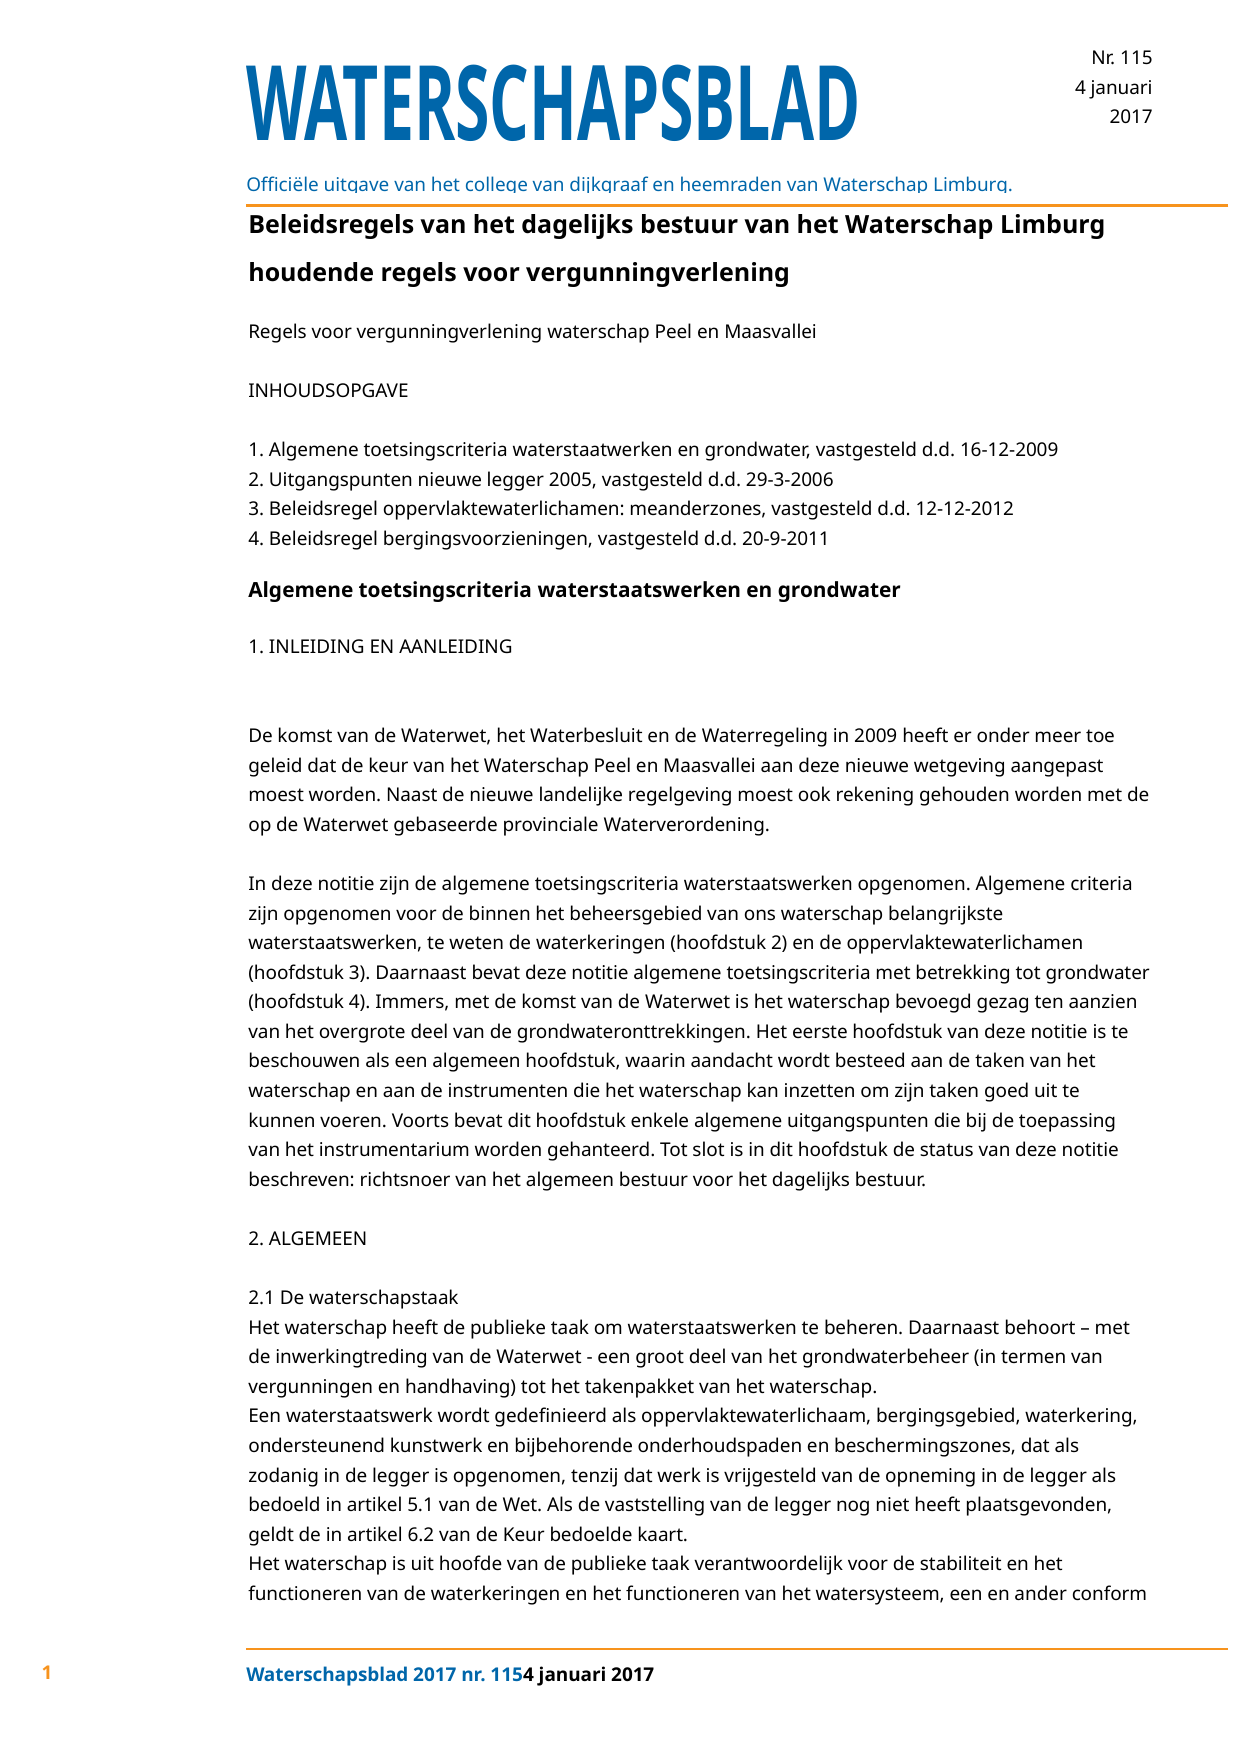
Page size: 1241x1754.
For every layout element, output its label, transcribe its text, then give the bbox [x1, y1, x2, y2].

text Regels voor vergunningverlening waterschap Peel en Maasvallei [248, 318, 1152, 344]
text 2. ALGEMEEN [248, 1225, 1152, 1251]
text INHOUDSOPGAVE [248, 377, 1152, 403]
text 4. Beleidsregel bergingsvoorzieningen, vastgesteld d.d. 20-9-2011 [248, 525, 1152, 551]
text In deze notitie zijn de algemene toetsingscriteria waterstaatswerken opgenomen. Algemene criteria zijn opgenomen voor de binnen het beheersgebied van ons waterschap belangrijkste waterstaatswerken, te weten de waterkeringen (hoofdstuk 2) en de oppervlaktewaterlichamen (hoofdstuk 3). Daarnaast bevat deze notitie algemene toetsingscriteria met betrekking tot grondwater (hoofdstuk 4). Immers, met de komst van de Waterwet is het waterschap bevoegd gezag ten aanzien van het overgrote deel van de grondwateronttrekkingen. Het eerste hoofdstuk van deze notitie is te beschouwen als een algemeen hoofdstuk, waarin aandacht wordt besteed aan de taken van het waterschap en aan de instrumenten die het waterschap kan inzetten om zijn taken goed uit te kunnen voeren. Voorts bevat dit hoofdstuk enkele algemene uitgangspunten die bij de toepassing van het instrumentarium worden gehanteerd. Tot slot is in dit hoofdstuk de status van deze notitie beschreven: richtsnoer van het algemeen bestuur voor het dagelijks bestuur. [248, 870, 1152, 1192]
text Algemene toetsingscriteria waterstaatswerken en grondwater [248, 575, 1152, 604]
picture [41, 47, 231, 172]
text 1. INLEIDING EN AANLEIDING [248, 633, 1152, 659]
text Beleidsregels van het dagelijks bestuur van het Waterschap Limburg houdende regels voor vergunningverlening [248, 207, 1152, 288]
text 3. Beleidsregel oppervlaktewaterlichamen: meanderzones, vastgesteld d.d. 12-12-2012 [248, 495, 1152, 521]
text Het waterschap heeft de publieke taak om waterstaatswerken te beheren. Daarnaast behoort – met de inwerkingtreding van de Waterwet - een groot deel van het grondwaterbeheer (in termen van vergunningen en handhaving) tot het takenpakket van het waterschap. [248, 1314, 1152, 1399]
text Het waterschap is uit hoofde van de publieke taak verantwoordelijk voor de stabiliteit en het functioneren van de waterkeringen en het functioneren van het watersysteem, een en ander conform [248, 1551, 1152, 1606]
text 1. Algemene toetsingscriteria waterstaatwerken en grondwater, vastgesteld d.d. 16-12-2009 [248, 436, 1152, 462]
text 2.1 De waterschapstaak [248, 1284, 1152, 1310]
text Een waterstaatswerk wordt gedefinieerd als oppervlaktewaterlichaam, bergingsgebied, waterkering, ondersteunend kunstwerk en bijbehorende onderhoudspaden en beschermingszones, dat als zodanig in de legger is opgenomen, tenzij dat werk is vrijgesteld van de opneming in de legger als bedoeld in artikel 5.1 van de Wet. Als de vaststelling van de legger nog niet heeft plaatsgevonden, geldt de in artikel 6.2 van de Keur bedoelde kaart. [248, 1403, 1152, 1547]
text 2. Uitgangspunten nieuwe legger 2005, vastgesteld d.d. 29-3-2006 [248, 466, 1152, 492]
text De komst van de Waterwet, het Waterbesluit en de Waterregeling in 2009 heeft er onder meer toe geleid dat de keur van het Waterschap Peel en Maasvallei aan deze nieuwe wetgeving aangepast moest worden. Naast de nieuwe landelijke regelgeving moest ook rekening gehouden worden met de op de Waterwet gebaseerde provinciale Waterverordening. [248, 722, 1152, 837]
